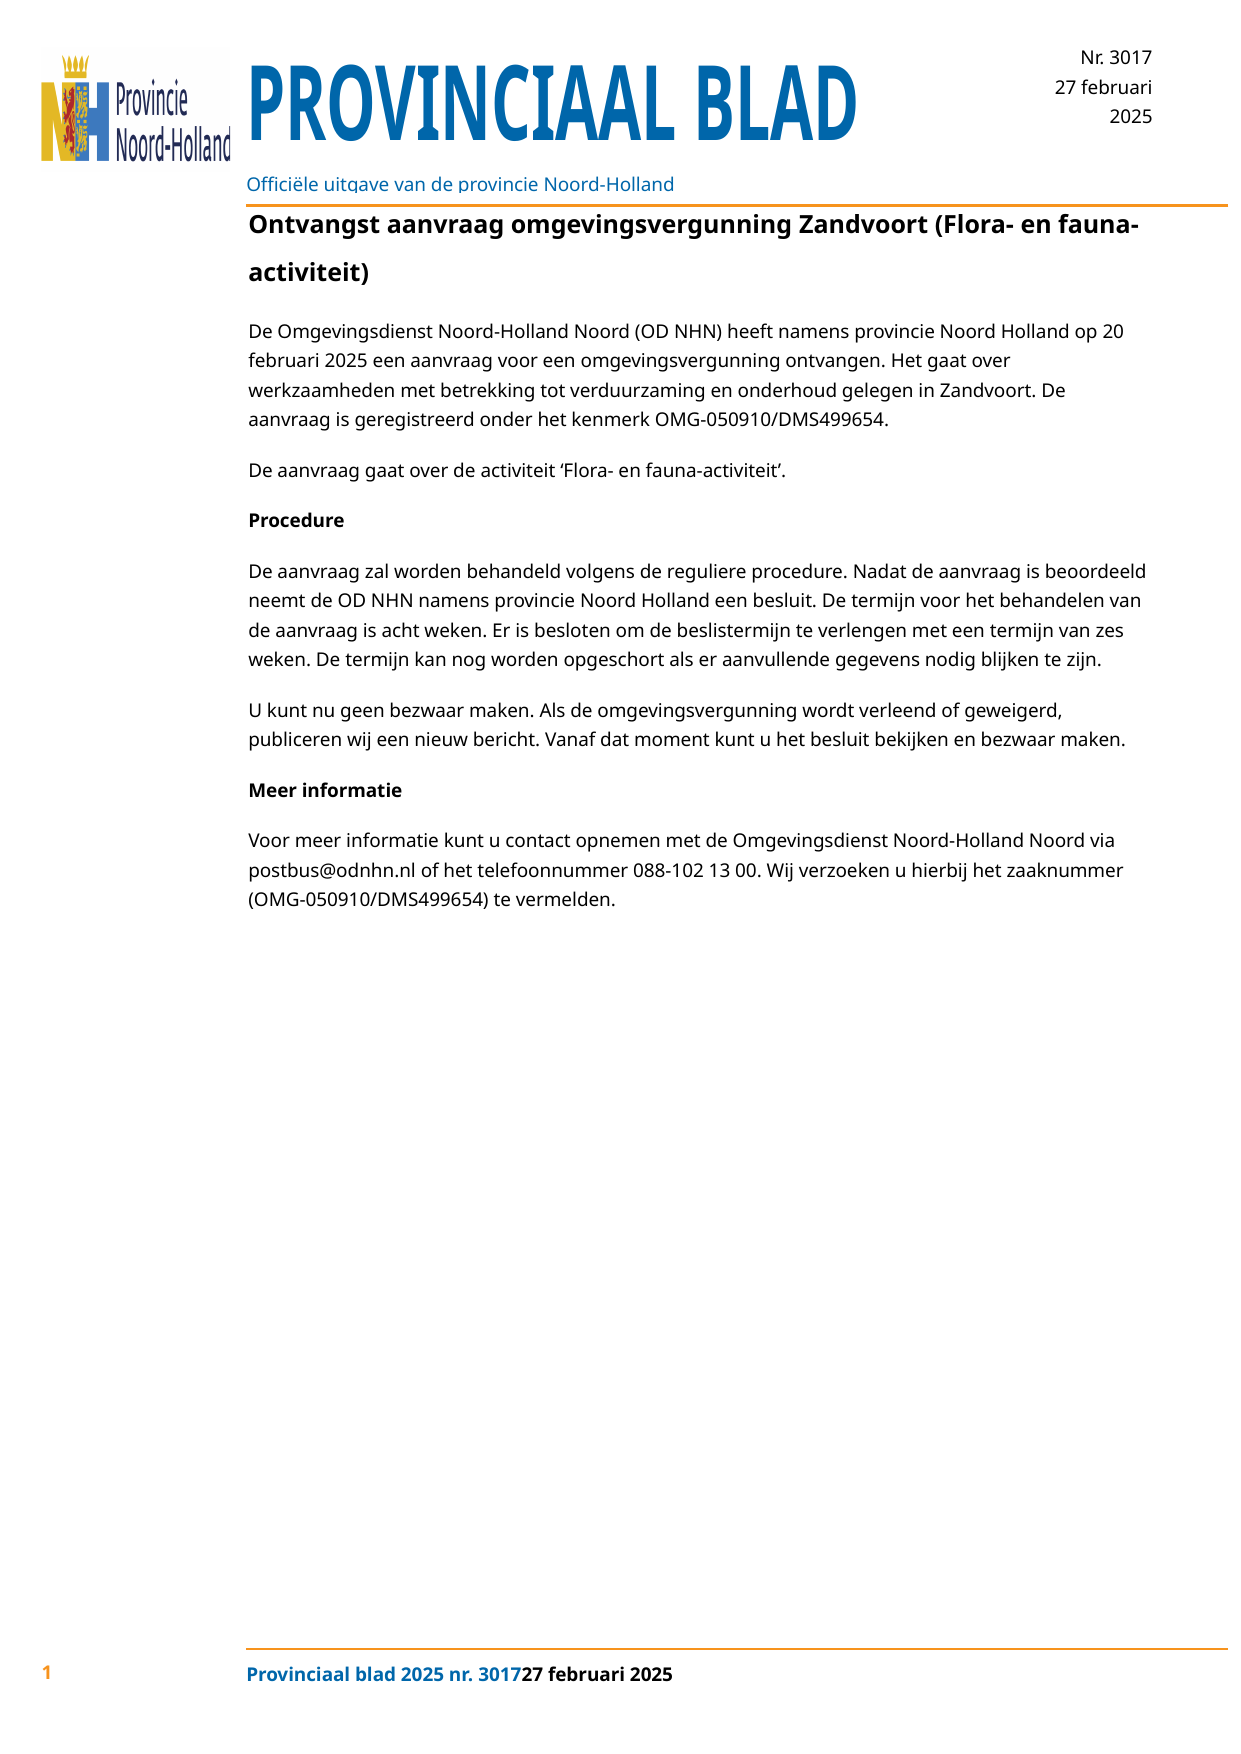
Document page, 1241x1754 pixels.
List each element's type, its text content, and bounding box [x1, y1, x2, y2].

text De Omgevingsdienst Noord-Holland Noord (OD NHN) heeft namens provincie Noord Holland op 20 februari 2025 een aanvraag voor een omgevingsvergunning ontvangen. Het gaat over werkzaamheden met betrekking tot verduurzaming en onderhoud gelegen in Zandvoort. De aanvraag is geregistreerd onder het kenmerk OMG-050910/DMS499654. [248, 318, 1152, 432]
text Meer informatie [248, 777, 1152, 803]
text Ontvangst aanvraag omgevingsvergunning Zandvoort (Flora- en fauna-activiteit) [248, 207, 1152, 288]
text U kunt nu geen bezwaar maken. Als de omgevingsvergunning wordt verleend of geweigerd, publiceren wij een nieuw bericht. Vanaf dat moment kunt u het besluit bekijken en bezwaar maken. [248, 697, 1152, 752]
text De aanvraag gaat over de activiteit ‘Flora- en fauna-activiteit’. [248, 457, 1152, 483]
text Procedure [248, 507, 1152, 533]
picture [41, 47, 231, 172]
text De aanvraag zal worden behandeld volgens de reguliere procedure. Nadat de aanvraag is beoordeeld neemt de OD NHN namens provincie Noord Holland een besluit. De termijn voor het behandelen van de aanvraag is acht weken. Er is besloten om de beslistermijn te verlengen met een termijn van zes weken. De termijn kan nog worden opgeschort als er aanvullende gegevens nodig blijken te zijn. [248, 558, 1152, 672]
text Voor meer informatie kunt u contact opnemen met de Omgevingsdienst Noord-Holland Noord via postbus@odnhn.nl of het telefoonnummer 088-102 13 00. Wij verzoeken u hierbij het zaaknummer (OMG-050910/DMS499654) te vermelden. [248, 827, 1152, 912]
